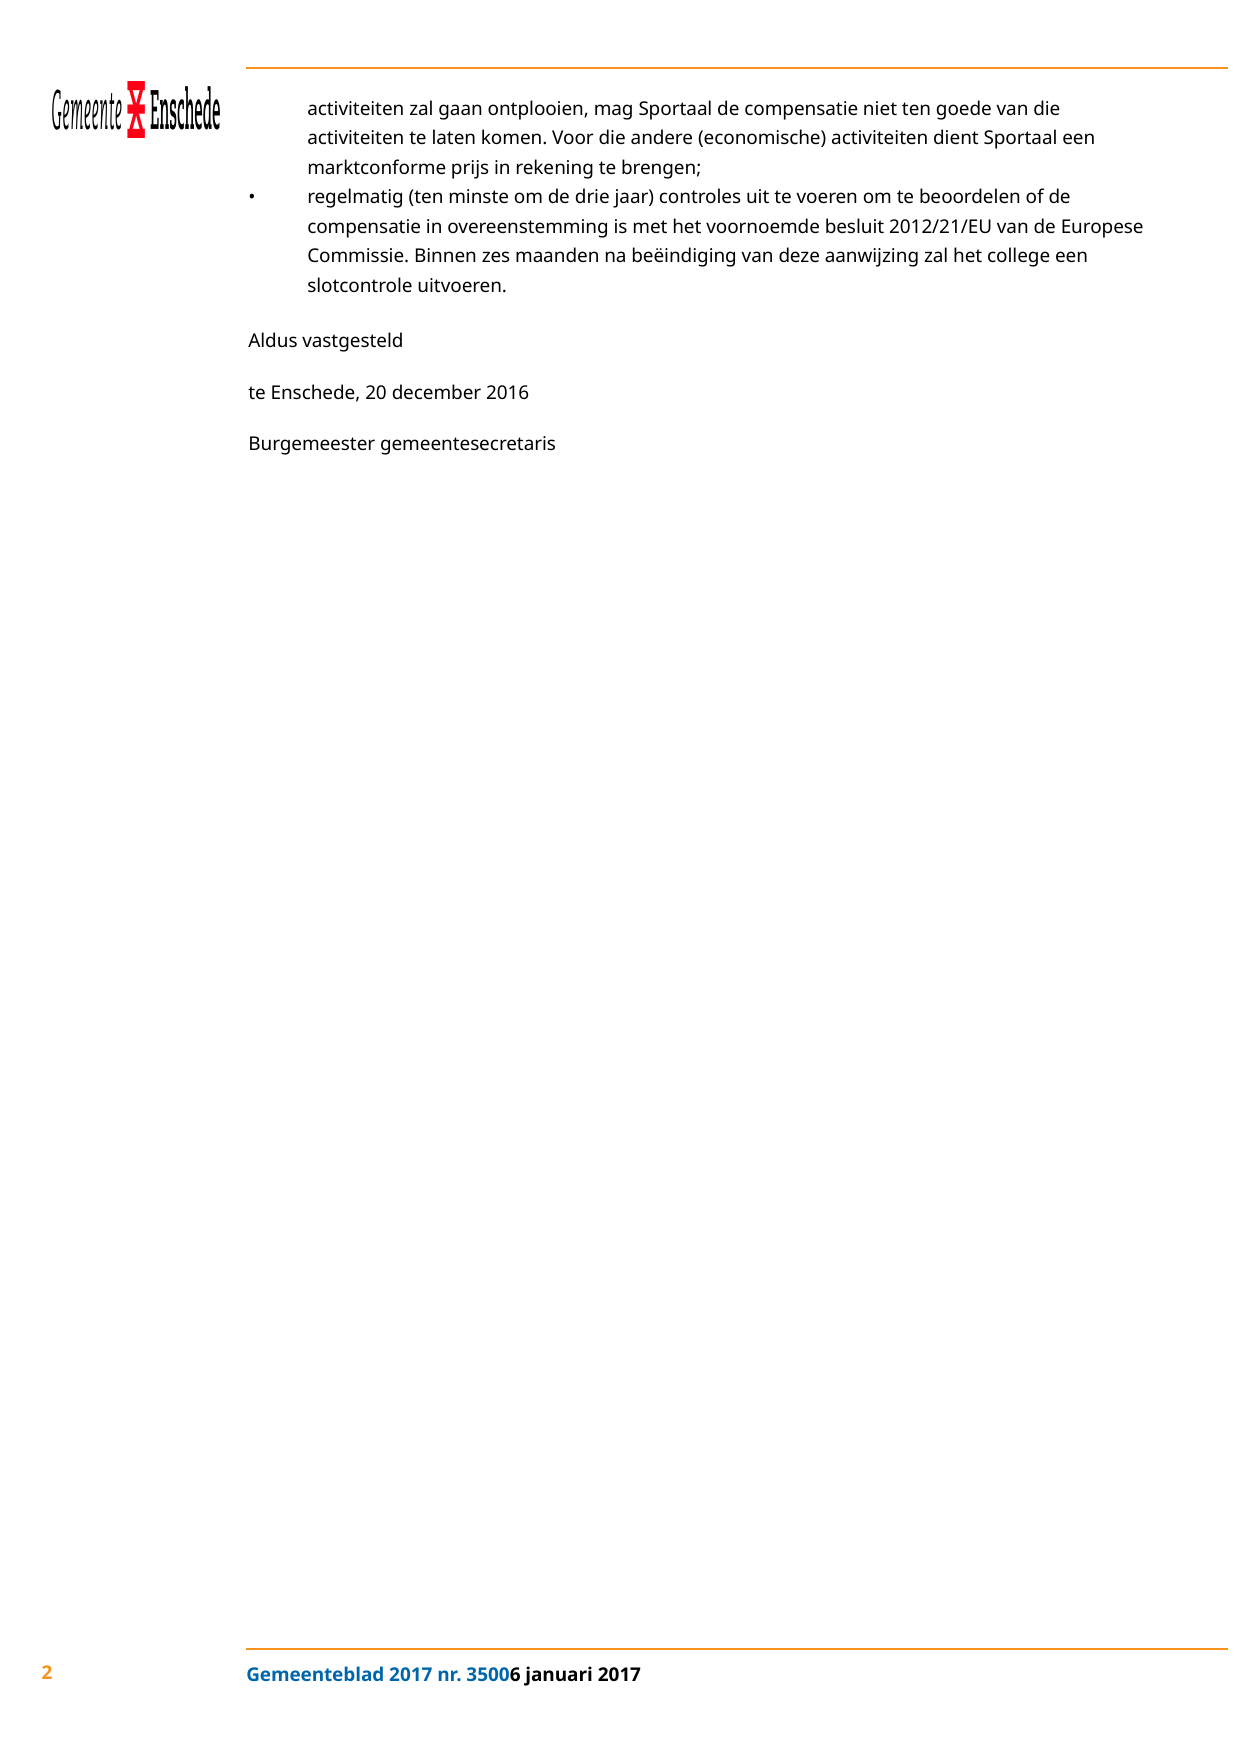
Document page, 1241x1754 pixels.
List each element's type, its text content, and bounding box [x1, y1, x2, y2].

list activiteiten zal gaan ontplooien, mag Sportaal de compensatie niet ten goede van die activiteiten te laten komen. Voor die andere (economische) activiteiten dient Sportaal een marktconforme prijs in rekening te brengen; [248, 95, 1152, 180]
text Aldus vastgesteld [248, 328, 1152, 353]
text te Enschede, 20 december 2016 [248, 379, 1152, 405]
list regelmatig (ten minste om de drie jaar) controles uit te voeren om te beoordelen of de compensatie in overeenstemming is met het voornoemde besluit 2012/21/EU van de Europese Commissie. Binnen zes maanden na beëindiging van deze aanwijzing zal het college een slotcontrole uitvoeren. [248, 183, 1152, 298]
picture [41, 47, 231, 172]
text Burgemeester gemeentesecretaris [248, 431, 1152, 456]
